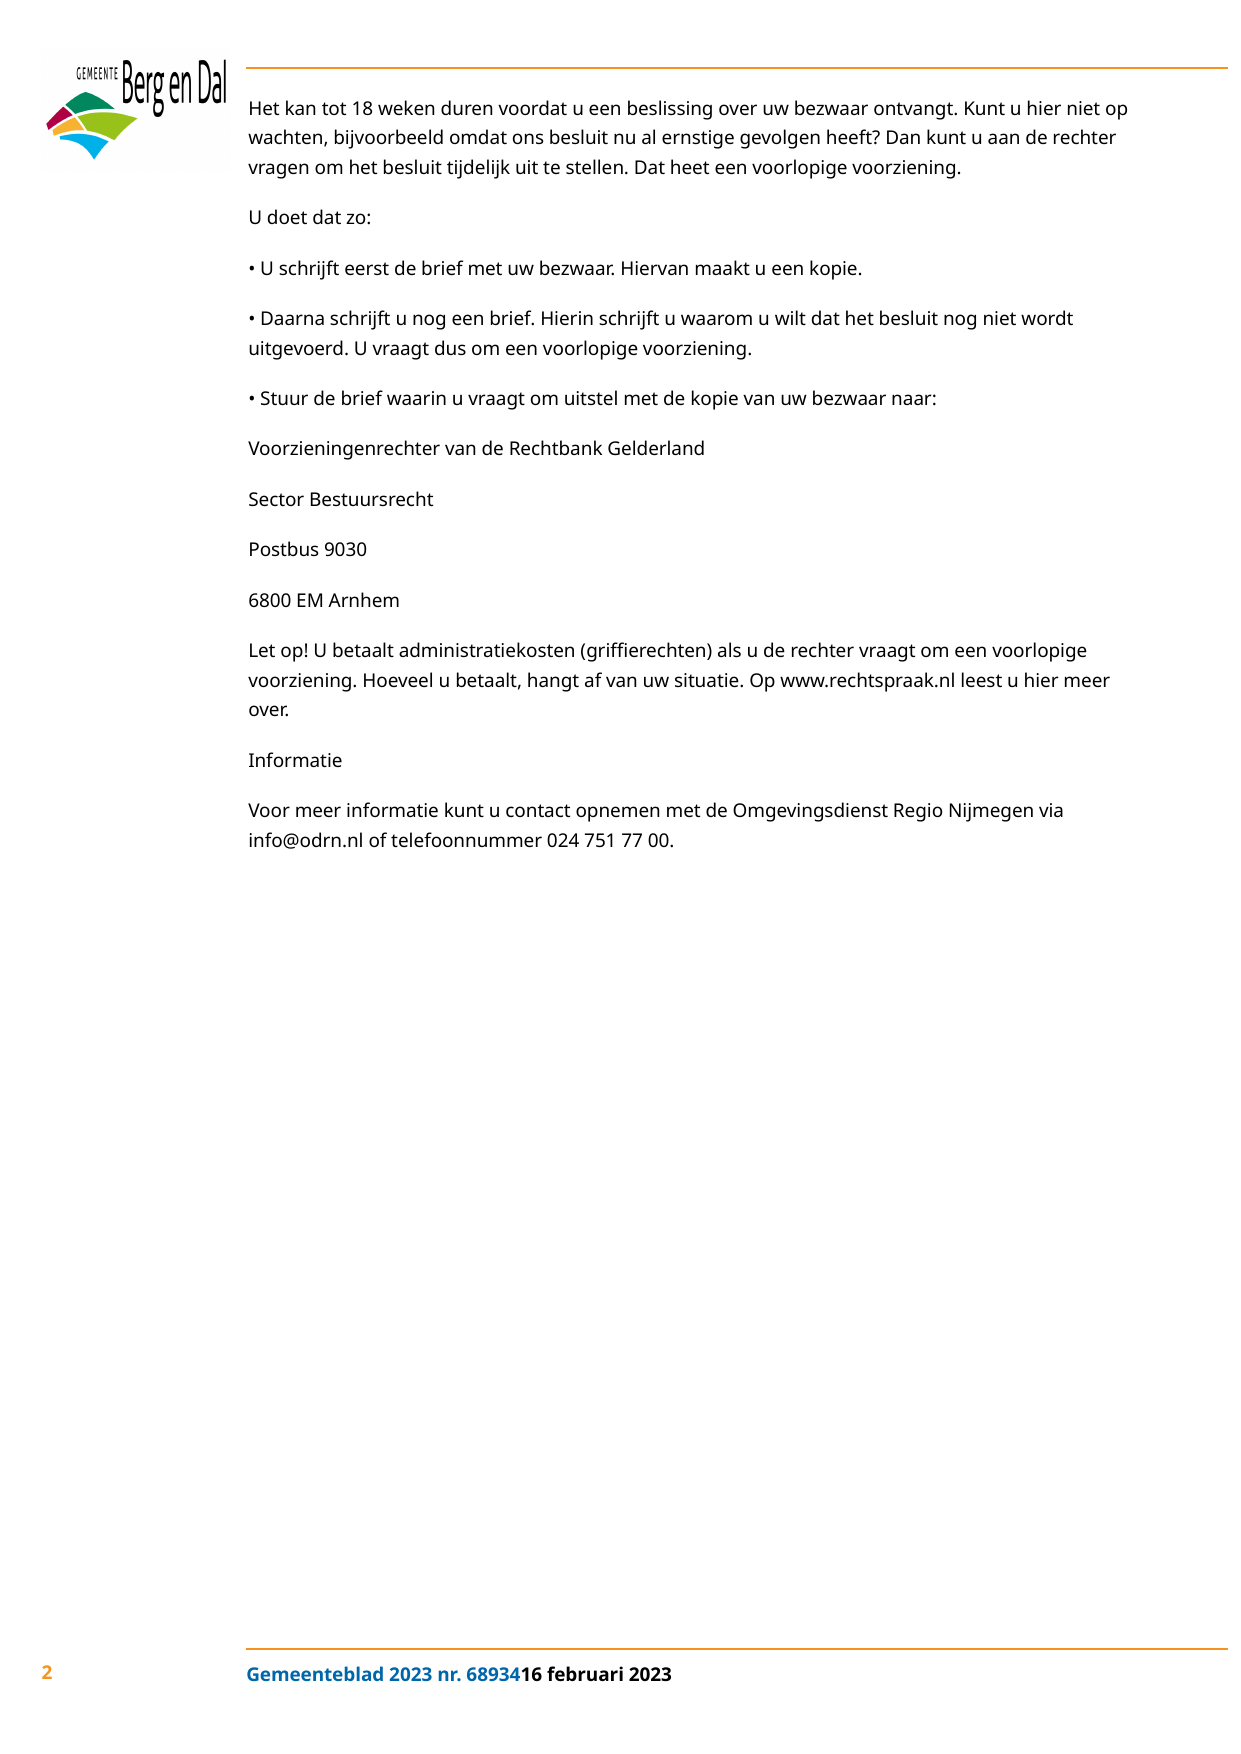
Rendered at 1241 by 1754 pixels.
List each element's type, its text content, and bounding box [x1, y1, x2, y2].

text • U schrijft eerst de brief met uw bezwaar. Hiervan maakt u een kopie. [248, 255, 1152, 281]
text Voorzieningenrechter van de Rechtbank Gelderland [248, 436, 1152, 461]
text 6800 EM Arnhem [248, 587, 1152, 613]
text Informatie [248, 747, 1152, 773]
text Voor meer informatie kunt u contact opnemen met de Omgevingsdienst Regio Nijmegen via info@odrn.nl of telefoonnummer 024 751 77 00. [248, 797, 1152, 853]
text Let op! U betaalt administratiekosten (griffierechten) als u de rechter vraagt om een voorlopige voorziening. Hoeveel u betaalt, hangt af van uw situatie. Op www.rechtspraak.nl leest u hier meer over. [248, 637, 1152, 722]
text Sector Bestuursrecht [248, 486, 1152, 512]
text Het kan tot 18 weken duren voordat u een beslissing over uw bezwaar ontvangt. Kunt u hier niet op wachten, bijvoorbeeld omdat ons besluit nu al ernstige gevolgen heeft? Dan kunt u aan de rechter vragen om het besluit tijdelijk uit te stellen. Dat heet een voorlopige voorziening. [248, 95, 1152, 180]
text Postbus 9030 [248, 536, 1152, 562]
picture [41, 47, 231, 172]
text U doet dat zo: [248, 204, 1152, 230]
text • Daarna schrijft u nog een brief. Hierin schrijft u waarom u wilt dat het besluit nog niet wordt uitgevoerd. U vraagt dus om een voorlopige voorziening. [248, 305, 1152, 361]
text • Stuur de brief waarin u vraagt om uitstel met de kopie van uw bezwaar naar: [248, 385, 1152, 411]
